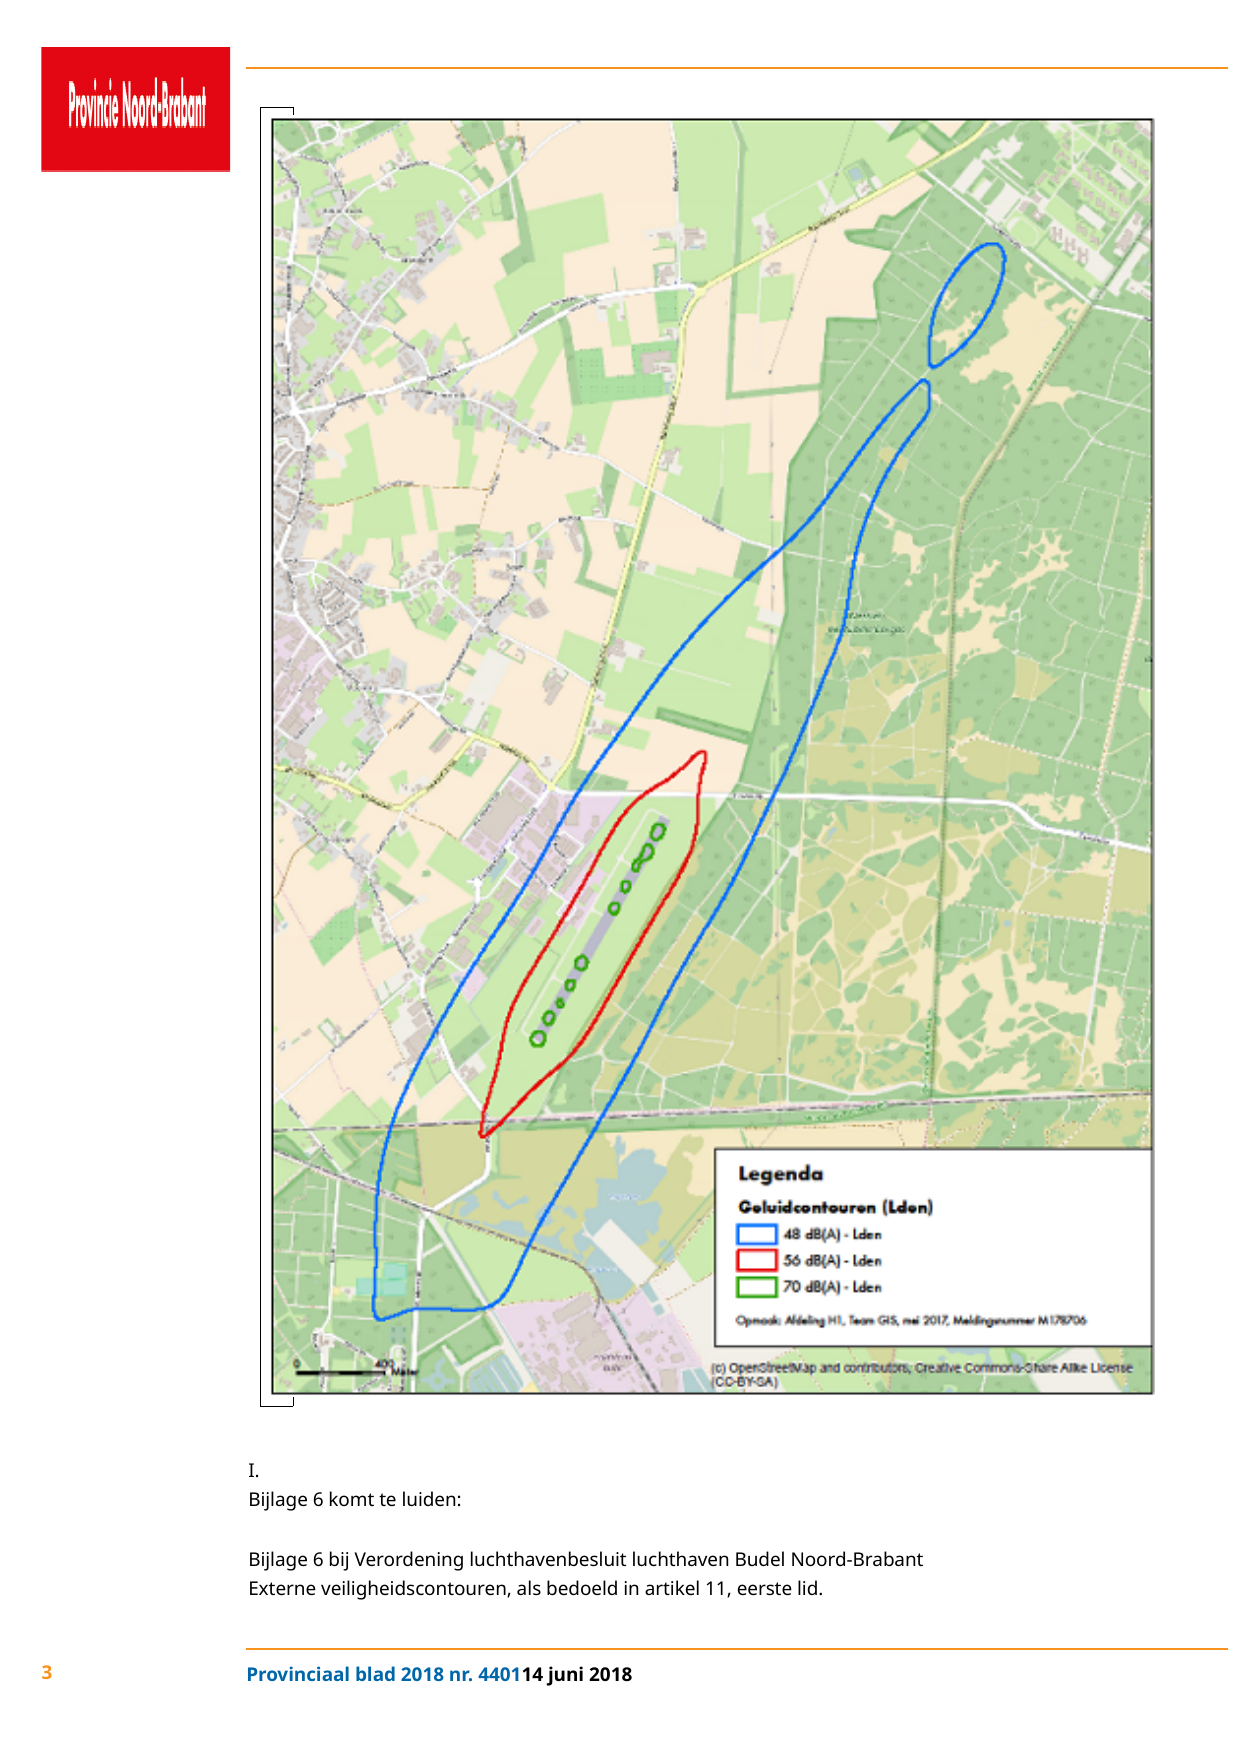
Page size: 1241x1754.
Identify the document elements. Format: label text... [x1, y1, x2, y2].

picture [268, 115, 1155, 1397]
text I. [248, 1457, 1152, 1483]
picture [41, 47, 231, 172]
text Bijlage 6 bij Verordening luchthavenbesluit luchthaven Budel Noord-Brabant [248, 1546, 1152, 1571]
text Externe veiligheidscontouren, als bedoeld in artikel 11, eerste lid. [248, 1575, 1152, 1601]
text Bijlage 6 komt te luiden: [248, 1487, 1152, 1512]
